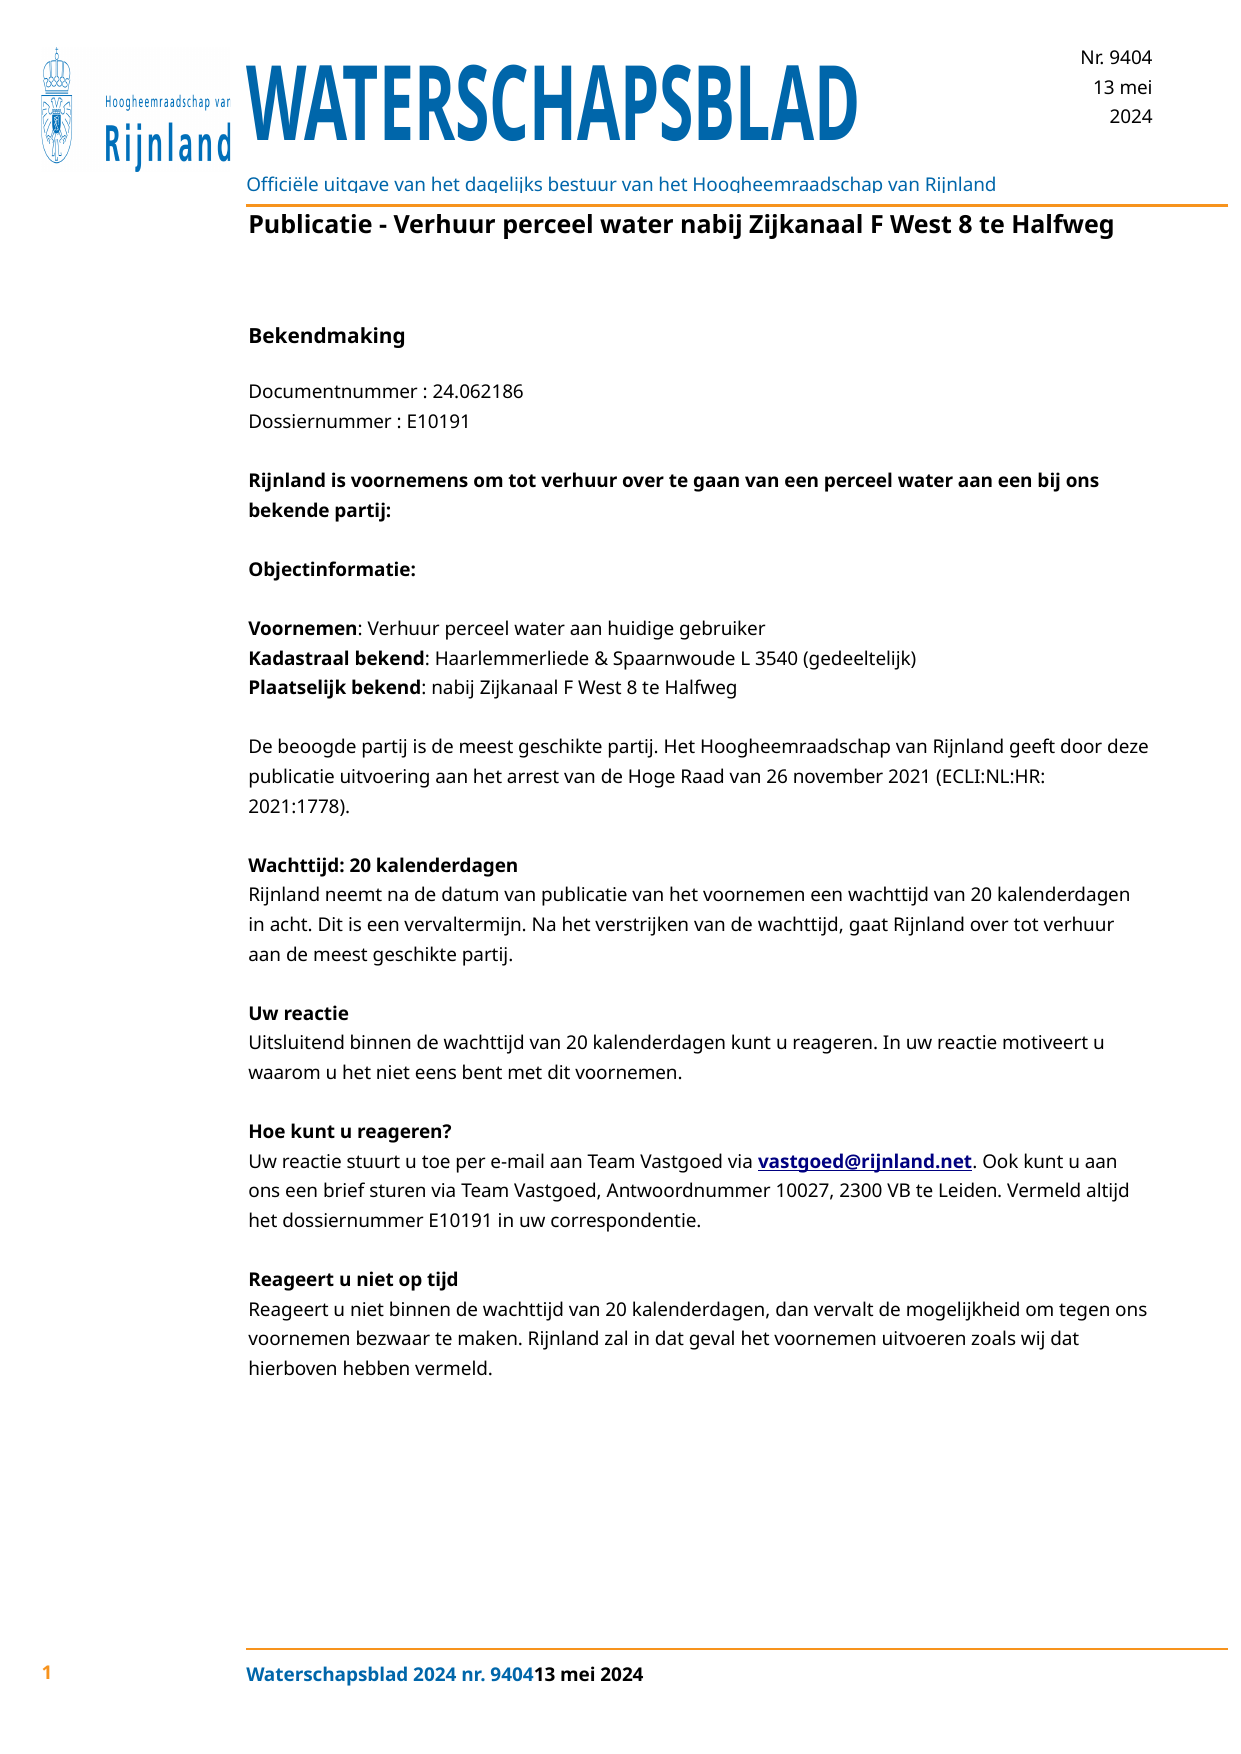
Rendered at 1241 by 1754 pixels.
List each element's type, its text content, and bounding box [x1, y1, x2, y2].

text Objectinformatie: [248, 556, 1152, 582]
text Uw reactie [248, 1000, 1152, 1026]
text Dossiernummer : E10191 [248, 408, 1152, 434]
text Reageert u niet op tijd [248, 1266, 1152, 1292]
picture [41, 47, 231, 172]
text Rijnland is voornemens om tot verhuur over te gaan van een perceel water aan een bij ons bekende partij: [248, 467, 1152, 523]
text Kadastraal bekend: Haarlemmerliede & Spaarnwoude L 3540 (gedeeltelijk) [248, 645, 1152, 671]
text Hoe kunt u reageren? [248, 1118, 1152, 1144]
text Bekendmaking [248, 321, 1152, 349]
text Wachttijd: 20 kalenderdagen [248, 852, 1152, 878]
text Reageert u niet binnen de wachttijd van 20 kalenderdagen, dan vervalt de mogelijkheid om tegen ons voornemen bezwaar te maken. Rijnland zal in dat geval het voornemen uitvoeren zoals wij dat hierboven hebben vermeld. [248, 1296, 1152, 1381]
text Plaatselijk bekend: nabij Zijkanaal F West 8 te Halfweg [248, 674, 1152, 700]
text Rijnland neemt na de datum van publicatie van het voornemen een wachttijd van 20 kalenderdagen in acht. Dit is een vervaltermijn. Na het verstrijken van de wachttijd, gaat Rijnland over tot verhuur aan de meest geschikte partij. [248, 882, 1152, 967]
text Voornemen: Verhuur perceel water aan huidige gebruiker [248, 615, 1152, 641]
text De beoogde partij is de meest geschikte partij. Het Hoogheemraadschap van Rijnland geeft door deze publicatie uitvoering aan het arrest van de Hoge Raad van 26 november 2021 (ECLI:NL:HR: 2021:1778). [248, 734, 1152, 819]
text Uitsluitend binnen de wachttijd van 20 kalenderdagen kunt u reageren. In uw reactie motiveert u waarom u het niet eens bent met dit voornemen. [248, 1029, 1152, 1085]
text Documentnummer : 24.062186 [248, 379, 1152, 404]
text Uw reactie stuurt u toe per e-mail aan Team Vastgoed via vastgoed@rijnland.net. Ook kunt u aan ons een brief sturen via Team Vastgoed, Antwoordnummer 10027, 2300 VB te Leiden. Vermeld altijd het dossiernummer E10191 in uw correspondentie. [248, 1148, 1152, 1233]
text Publicatie - Verhuur perceel water nabij Zijkanaal F West 8 te Halfweg [248, 207, 1152, 241]
